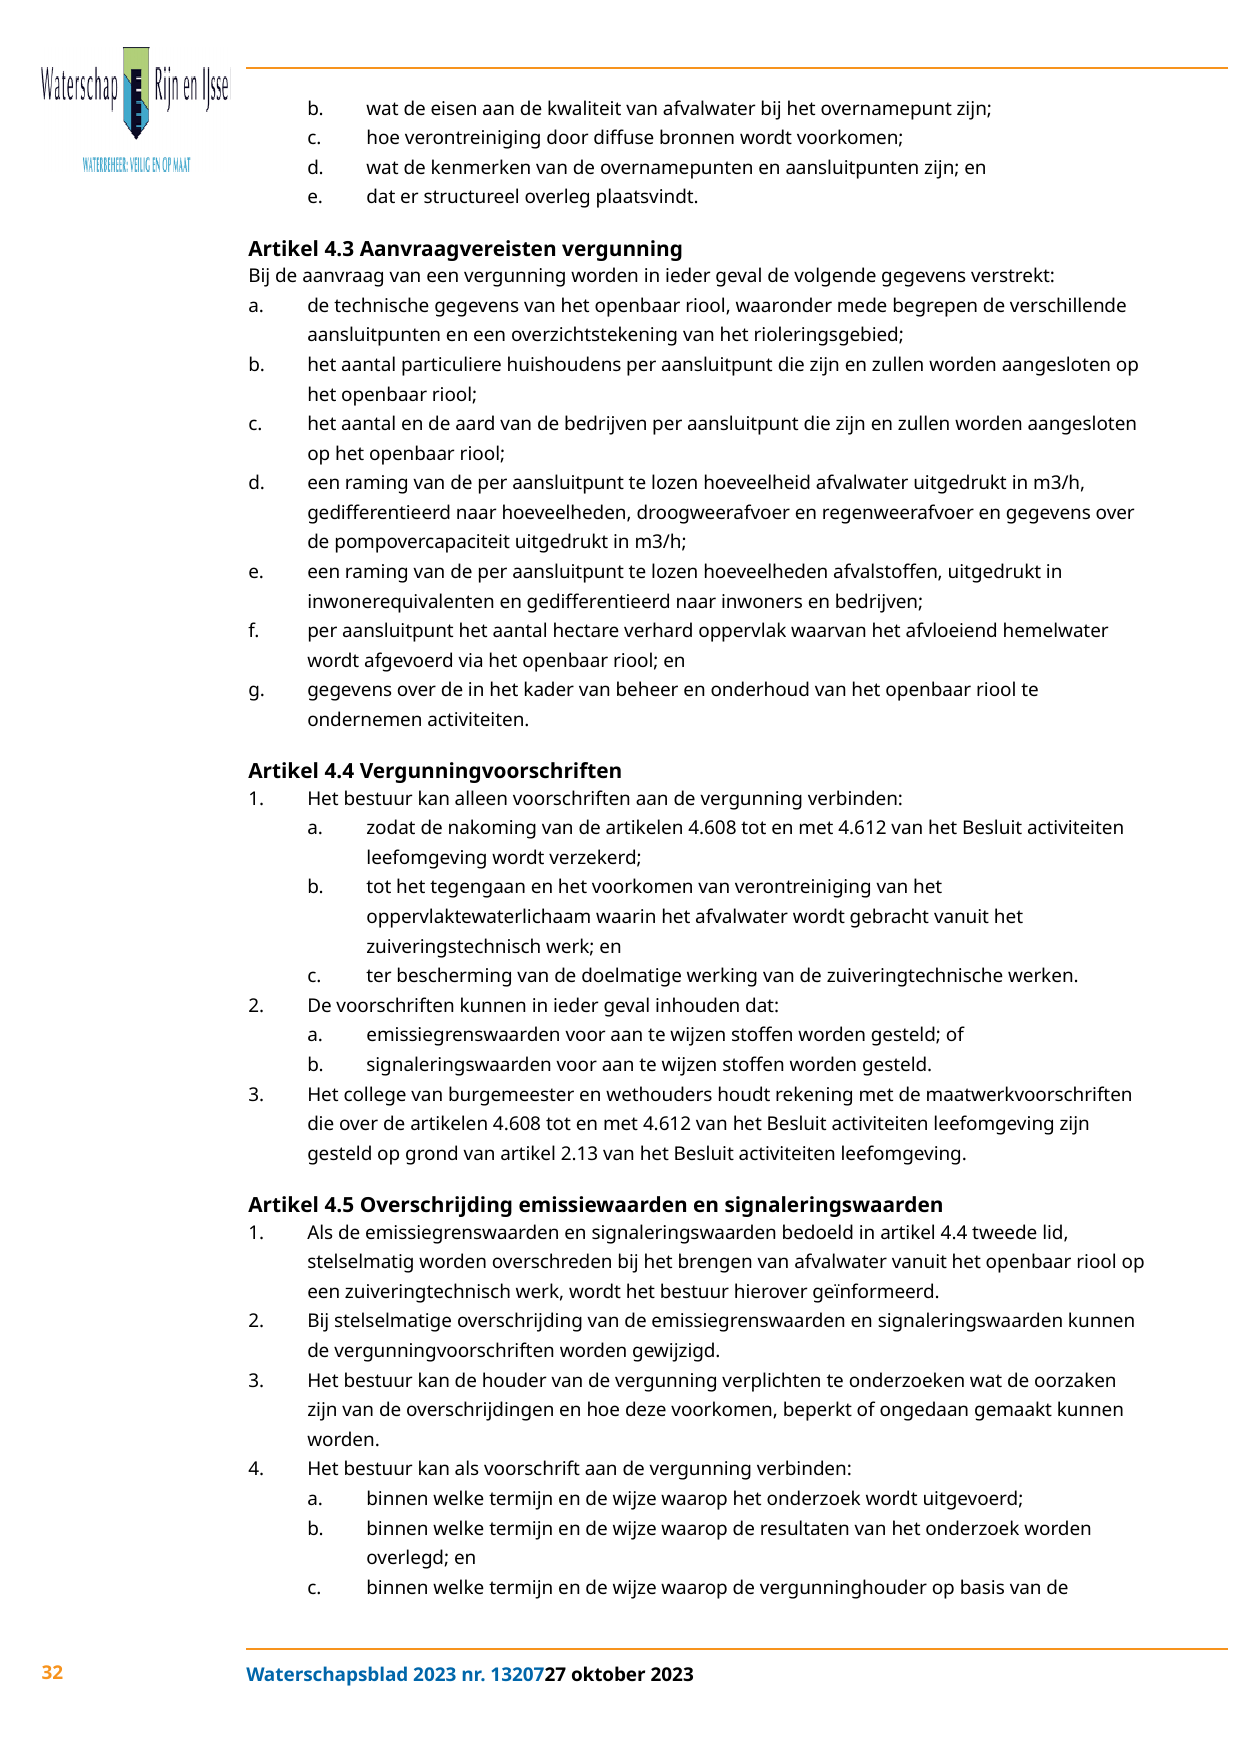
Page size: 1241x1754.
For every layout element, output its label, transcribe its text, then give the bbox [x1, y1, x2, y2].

list binnen welke termijn en de wijze waarop de vergunninghouder op basis van de [307, 1574, 1152, 1599]
list Het bestuur kan de houder van de vergunning verplichten te onderzoeken wat de oorzaken zijn van de overschrijdingen en hoe deze voorkomen, beperkt of ongedaan gemaakt kunnen worden. [248, 1367, 1152, 1452]
text Artikel 4.5 Overschrijding emissiewaarden en signaleringswaarden [248, 1190, 1152, 1219]
list De voorschriften kunnen in ieder geval inhouden dat: [248, 992, 1152, 1018]
list het aantal en de aard van de bedrijven per aansluitpunt die zijn en zullen worden aangesloten op het openbaar riool; [248, 410, 1152, 466]
list ter bescherming van de doelmatige werking van de zuiveringtechnische werken. [307, 962, 1152, 988]
list de technische gegevens van het openbaar riool, waaronder mede begrepen de verschillende aansluitpunten en een overzichtstekening van het rioleringsgebied; [248, 292, 1152, 347]
text Artikel 4.3 Aanvraagvereisten vergunning [248, 234, 1152, 262]
list zodat de nakoming van de artikelen 4.608 tot en met 4.612 van het Besluit activiteiten leefomgeving wordt verzekerd; [307, 814, 1152, 870]
list signaleringswaarden voor aan te wijzen stoffen worden gesteld. [307, 1051, 1152, 1077]
list een raming van de per aansluitpunt te lozen hoeveelheid afvalwater uitgedrukt in m3/h, gedifferentieerd naar hoeveelheden, droogweerafvoer en regenweerafvoer en gegevens over de pompovercapaciteit uitgedrukt in m3/h; [248, 469, 1152, 554]
list binnen welke termijn en de wijze waarop het onderzoek wordt uitgevoerd; [307, 1485, 1152, 1511]
list wat de eisen aan de kwaliteit van afvalwater bij het overnamepunt zijn; [307, 95, 1152, 121]
text Bij de aanvraag van een vergunning worden in ieder geval de volgende gegevens verstrekt: [248, 262, 1152, 288]
text Artikel 4.4 Vergunningvoorschriften [248, 757, 1152, 785]
list dat er structureel overleg plaatsvindt. [307, 183, 1152, 209]
list Het bestuur kan als voorschrift aan de vergunning verbinden: [248, 1456, 1152, 1481]
list binnen welke termijn en de wijze waarop de resultaten van het onderzoek worden overlegd; en [307, 1515, 1152, 1570]
list wat de kenmerken van de overnamepunten en aansluitpunten zijn; en [307, 154, 1152, 180]
list hoe verontreiniging door diffuse bronnen wordt voorkomen; [307, 124, 1152, 150]
list Het bestuur kan alleen voorschriften aan de vergunning verbinden: [248, 785, 1152, 811]
list gegevens over de in het kader van beheer en onderhoud van het openbaar riool te ondernemen activiteiten. [248, 677, 1152, 732]
list emissiegrenswaarden voor aan te wijzen stoffen worden gesteld; of [307, 1022, 1152, 1047]
list tot het tegengaan en het voorkomen van verontreiniging van het oppervlaktewaterlichaam waarin het afvalwater wordt gebracht vanuit het zuiveringstechnisch werk; en [307, 874, 1152, 959]
list Het college van burgemeester en wethouders houdt rekening met de maatwerkvoorschriften die over de artikelen 4.608 tot en met 4.612 van het Besluit activiteiten leefomgeving zijn gesteld op grond van artikel 2.13 van het Besluit activiteiten leefomgeving. [248, 1081, 1152, 1166]
list per aansluitpunt het aantal hectare verhard oppervlak waarvan het afvloeiend hemelwater wordt afgevoerd via het openbaar riool; en [248, 617, 1152, 673]
picture [41, 47, 231, 172]
list Bij stelselmatige overschrijding van de emissiegrenswaarden en signaleringswaarden kunnen de vergunningvoorschriften worden gewijzigd. [248, 1308, 1152, 1363]
list een raming van de per aansluitpunt te lozen hoeveelheden afvalstoffen, uitgedrukt in inwonerequivalenten en gedifferentieerd naar inwoners en bedrijven; [248, 558, 1152, 613]
list Als de emissiegrenswaarden en signaleringswaarden bedoeld in artikel 4.4 tweede lid, stelselmatig worden overschreden bij het brengen van afvalwater vanuit het openbaar riool op een zuiveringtechnisch werk, wordt het bestuur hierover geïnformeerd. [248, 1219, 1152, 1304]
list het aantal particuliere huishoudens per aansluitpunt die zijn en zullen worden aangesloten op het openbaar riool; [248, 351, 1152, 406]
